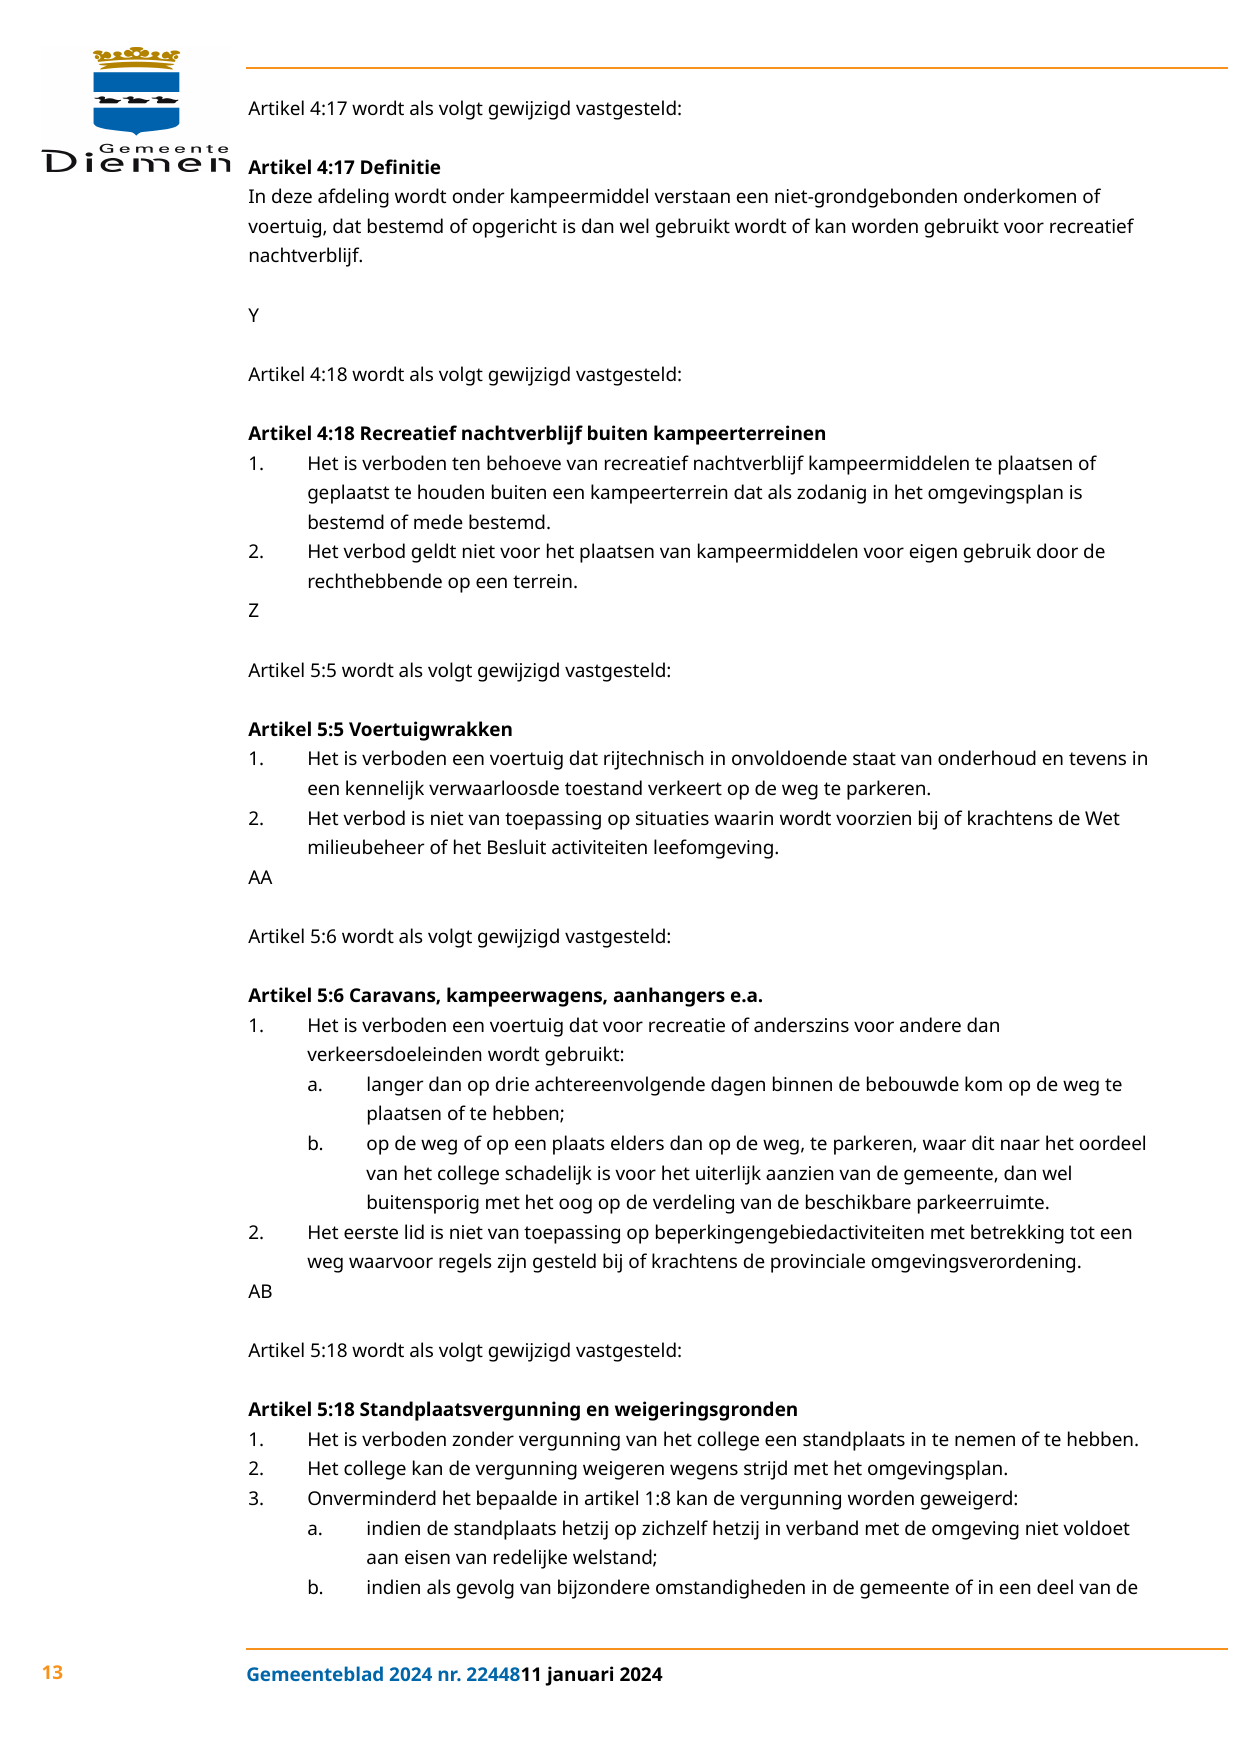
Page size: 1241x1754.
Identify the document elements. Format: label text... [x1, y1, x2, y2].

text AB [248, 1278, 1152, 1304]
list Het verbod geldt niet voor het plaatsen van kampeermiddelen voor eigen gebruik door de rechthebbende op een terrein. [248, 538, 1152, 594]
list Het is verboden een voertuig dat rijtechnisch in onvoldoende staat van onderhoud en tevens in een kennelijk verwaarloosde toestand verkeert op de weg te parkeren. [248, 746, 1152, 801]
list op de weg of op een plaats elders dan op de weg, te parkeren, waar dit naar het oordeel van het college schadelijk is voor het uiterlijk aanzien van de gemeente, dan wel buitensporig met het oog op de verdeling van de beschikbare parkeerruimte. [307, 1130, 1152, 1215]
list indien de standplaats hetzij op zichzelf hetzij in verband met de omgeving niet voldoet aan eisen van redelijke welstand; [307, 1515, 1152, 1570]
text Artikel 4:18 Recreatief nachtverblijf buiten kampeerterreinen [248, 420, 1152, 446]
text Z [248, 598, 1152, 623]
list Het is verboden ten behoeve van recreatief nachtverblijf kampeermiddelen te plaatsen of geplaatst te houden buiten een kampeerterrein dat als zodanig in het omgevingsplan is bestemd of mede bestemd. [248, 450, 1152, 535]
list Het is verboden een voertuig dat voor recreatie of anderszins voor andere dan verkeersdoeleinden wordt gebruikt: [248, 1012, 1152, 1067]
text Artikel 4:17 wordt als volgt gewijzigd vastgesteld: [248, 95, 1152, 121]
list Het college kan de vergunning weigeren wegens strijd met het omgevingsplan. [248, 1456, 1152, 1481]
text Artikel 4:17 Definitie [248, 154, 1152, 180]
text Artikel 5:18 Standplaatsvergunning en weigeringsgronden [248, 1396, 1152, 1422]
text Artikel 5:5 Voertuigwrakken [248, 716, 1152, 742]
text Y [248, 302, 1152, 328]
list Onverminderd het bepaalde in artikel 1:8 kan de vergunning worden geweigerd: [248, 1485, 1152, 1511]
text Artikel 5:6 wordt als volgt gewijzigd vastgesteld: [248, 923, 1152, 949]
list Het is verboden zonder vergunning van het college een standplaats in te nemen of te hebben. [248, 1426, 1152, 1452]
text Artikel 5:6 Caravans, kampeerwagens, aanhangers e.a. [248, 982, 1152, 1008]
list indien als gevolg van bijzondere omstandigheden in de gemeente of in een deel van de [307, 1574, 1152, 1600]
list langer dan op drie achtereenvolgende dagen binnen de bebouwde kom op de weg te plaatsen of te hebben; [307, 1071, 1152, 1126]
text In deze afdeling wordt onder kampeermiddel verstaan een niet-grondgebonden onderkomen of voertuig, dat bestemd of opgericht is dan wel gebruikt wordt of kan worden gebruikt voor recreatief nachtverblijf. [248, 183, 1152, 268]
list Het verbod is niet van toepassing op situaties waarin wordt voorzien bij of krachtens de Wet milieubeheer of het Besluit activiteiten leefomgeving. [248, 805, 1152, 860]
text Artikel 4:18 wordt als volgt gewijzigd vastgesteld: [248, 361, 1152, 387]
text Artikel 5:18 wordt als volgt gewijzigd vastgesteld: [248, 1337, 1152, 1363]
text Artikel 5:5 wordt als volgt gewijzigd vastgesteld: [248, 657, 1152, 683]
picture [41, 47, 231, 172]
text AA [248, 864, 1152, 890]
list Het eerste lid is niet van toepassing op beperkingengebiedactiviteiten met betrekking tot een weg waarvoor regels zijn gesteld bij of krachtens de provinciale omgevingsverordening. [248, 1219, 1152, 1274]
